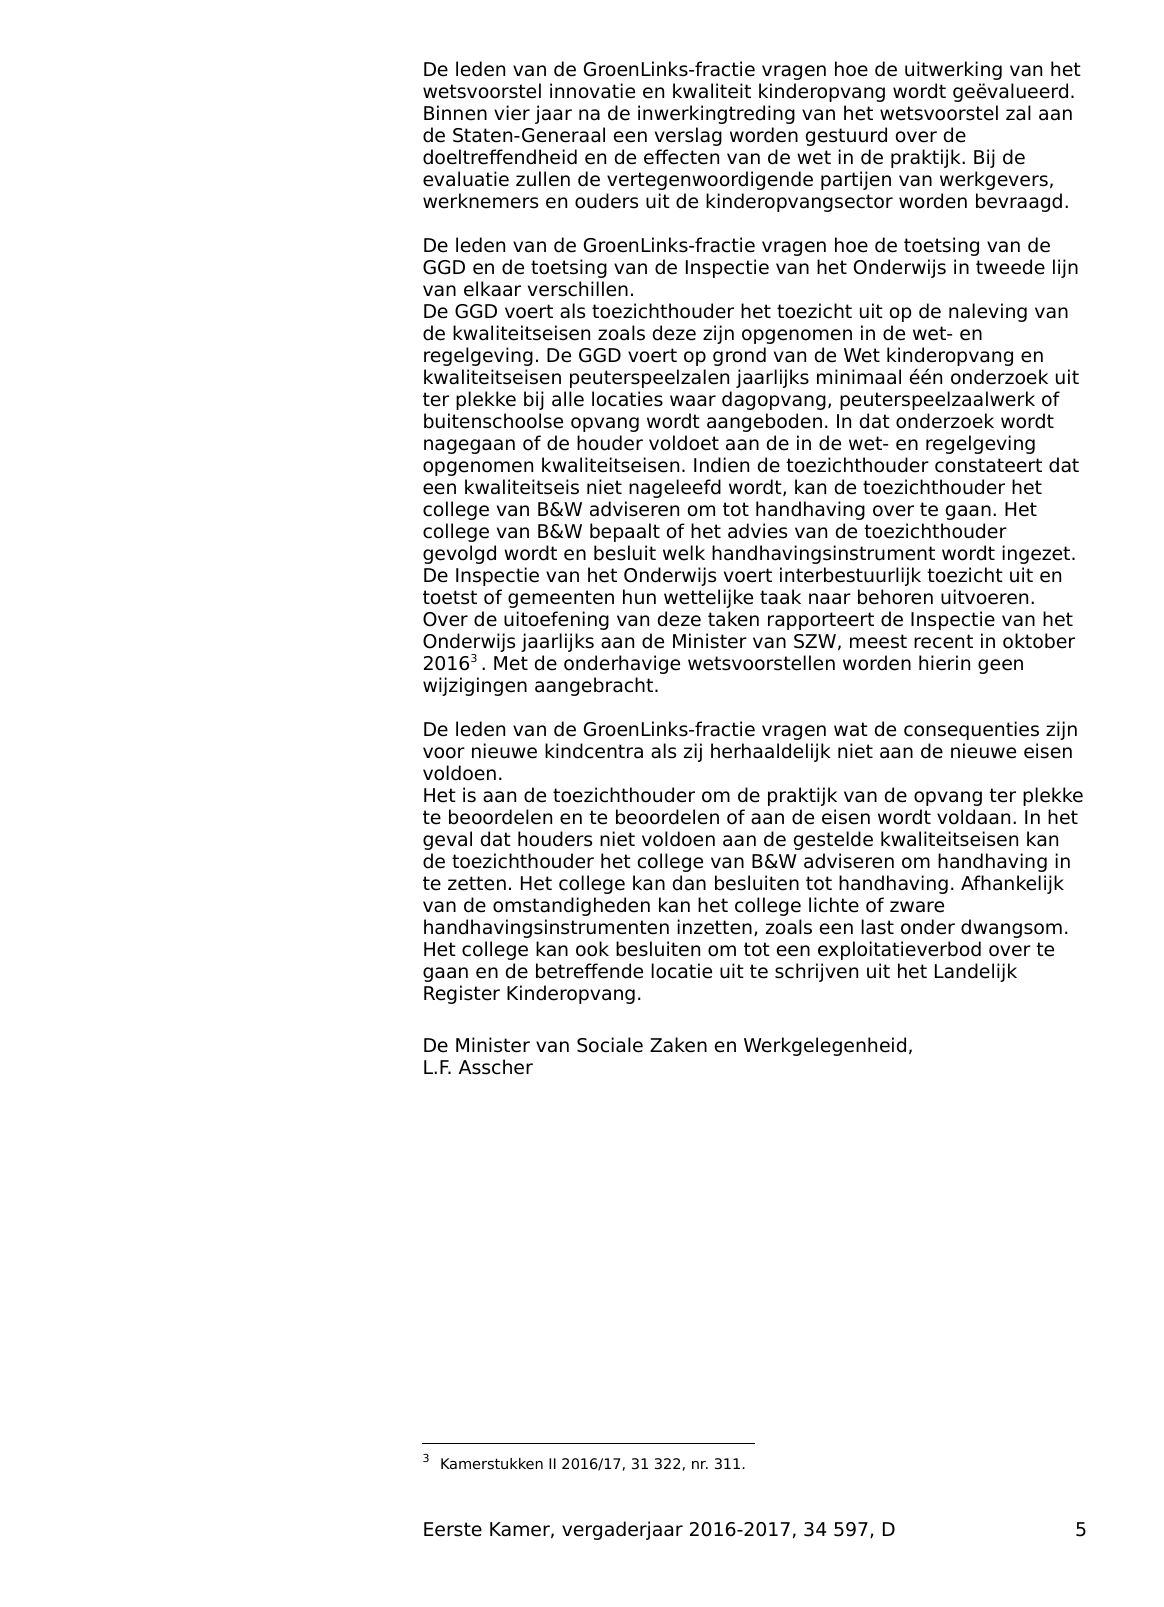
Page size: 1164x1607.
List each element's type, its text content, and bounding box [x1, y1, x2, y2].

text Het is aan de toezichthouder om de praktijk van de opvang ter plekke te beoordelen en te beoordelen of aan de eisen wordt voldaan. In het geval dat houders niet voldoen aan de gestelde kwaliteitseisen kan de toezichthouder het college van B&W adviseren om handhaving in te zetten. Het college kan dan besluiten tot handhaving. Afhankelijk van de omstandigheden kan het college lichte of zware handhavingsinstrumenten inzetten, zoals een last onder dwangsom. Het college kan ook besluiten om tot een exploitatieverbod over te gaan en de betreffende locatie uit te schrijven uit het Landelijk Register Kinderopvang. [422, 785, 1087, 1004]
text De Minister van Sociale Zaken en Werkgelegenheid, L.F. Asscher [422, 1034, 1087, 1078]
text Kamerstukken II 2016/17, 31 322, nr. 311. [422, 1452, 1087, 1474]
text De Inspectie van het Onderwijs voert interbestuurlijk toezicht uit en toetst of gemeenten hun wettelijke taak naar behoren uitvoeren. Over de uitoefening van deze taken rapporteert de Inspectie van het Onderwijs jaarlijks aan de Minister van SZW, meest recent in oktober 2016. Met de onderhavige wetsvoorstellen worden hierin geen wijzigingen aangebracht. [422, 565, 1087, 697]
text De leden van de GroenLinks-fractie vragen wat de consequenties zijn voor nieuwe kindcentra als zij herhaaldelijk niet aan de nieuwe eisen voldoen. [422, 719, 1087, 785]
text De leden van de GroenLinks-fractie vragen hoe de toetsing van de GGD en de toetsing van de Inspectie van het Onderwijs in tweede lijn van elkaar verschillen. [422, 235, 1087, 301]
text De GGD voert als toezichthouder het toezicht uit op de naleving van de kwaliteitseisen zoals deze zijn opgenomen in de wet- en regelgeving. De GGD voert op grond van de Wet kinderopvang en kwaliteitseisen peuterspeelzalen jaarlijks minimaal één onderzoek uit ter plekke bij alle locaties waar dagopvang, peuterspeelzaalwerk of buitenschoolse opvang wordt aangeboden. In dat onderzoek wordt nagegaan of de houder voldoet aan de in de wet- en regelgeving opgenomen kwaliteitseisen. Indien de toezichthouder constateert dat een kwaliteitseis niet nageleefd wordt, kan de toezichthouder het college van B&W adviseren om tot handhaving over te gaan. Het college van B&W bepaalt of het advies van de toezichthouder gevolgd wordt en besluit welk handhavingsinstrument wordt ingezet. [422, 301, 1087, 565]
text De leden van de GroenLinks-fractie vragen hoe de uitwerking van het wetsvoorstel innovatie en kwaliteit kinderopvang wordt geëvalueerd. Binnen vier jaar na de inwerkingtreding van het wetsvoorstel zal aan de Staten-Generaal een verslag worden gestuurd over de doeltreffendheid en de effecten van de wet in de praktijk. Bij de evaluatie zullen de vertegenwoordigende partijen van werkgevers, werknemers en ouders uit de kinderopvangsector worden bevraagd. [422, 59, 1087, 213]
